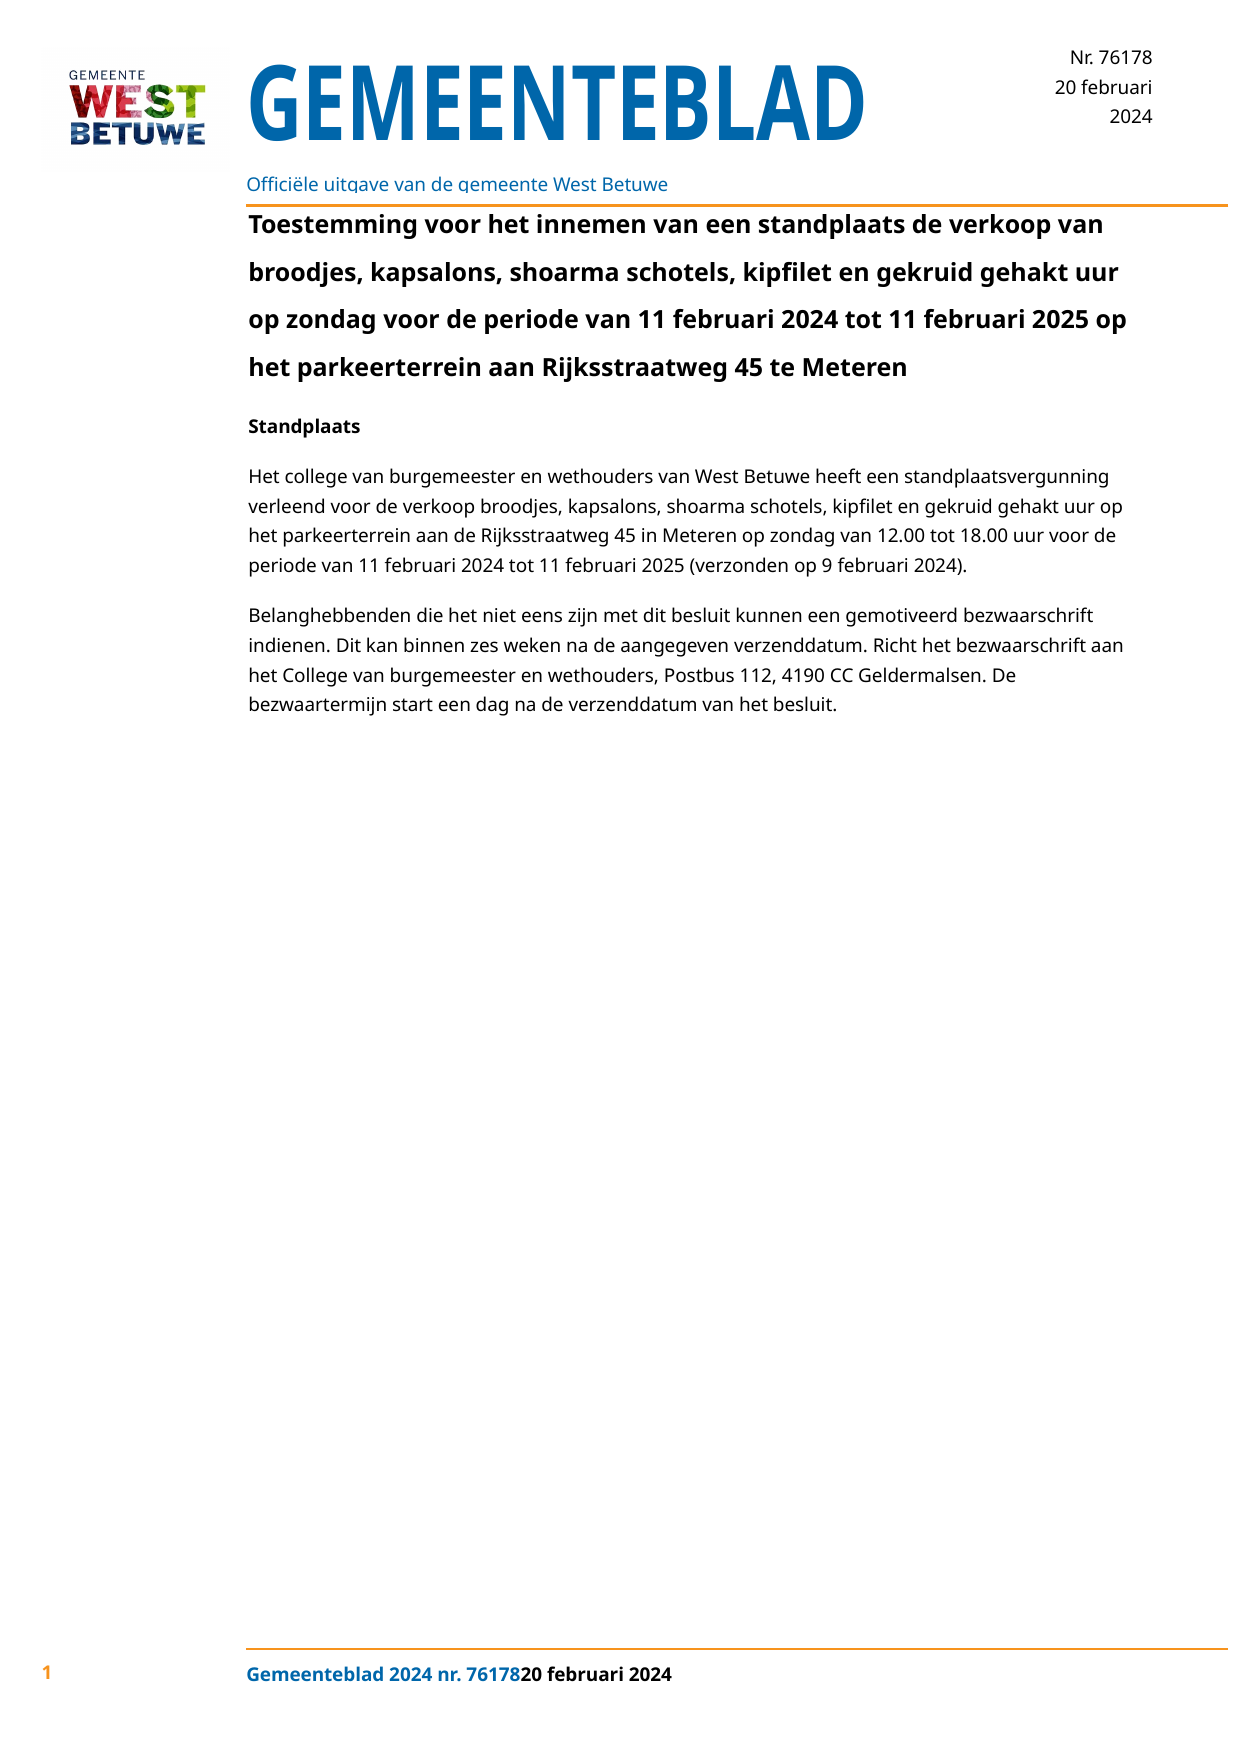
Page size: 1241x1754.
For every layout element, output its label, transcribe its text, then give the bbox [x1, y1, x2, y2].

picture [41, 47, 231, 172]
text Het college van burgemeester en wethouders van West Betuwe heeft een standplaatsvergunning verleend voor de verkoop broodjes, kapsalons, shoarma schotels, kipfilet en gekruid gehakt uur op het parkeerterrein aan de Rijksstraatweg 45 in Meteren op zondag van 12.00 tot 18.00 uur voor de periode van 11 februari 2024 tot 11 februari 2025 (verzonden op 9 februari 2024). [248, 463, 1152, 578]
text Standplaats [248, 413, 1152, 439]
text Toestemming voor het innemen van een standplaats de verkoop van broodjes, kapsalons, shoarma schotels, kipfilet en gekruid gehakt uur op zondag voor de periode van 11 februari 2024 tot 11 februari 2025 op het parkeerterrein aan Rijksstraatweg 45 te Meteren [248, 207, 1152, 384]
text Belanghebbenden die het niet eens zijn met dit besluit kunnen een gemotiveerd bezwaarschrift indienen. Dit kan binnen zes weken na de aangegeven verzenddatum. Richt het bezwaarschrift aan het College van burgemeester en wethouders, Postbus 112, 4190 CC Geldermalsen. De bezwaartermijn start een dag na de verzenddatum van het besluit. [248, 603, 1152, 717]
